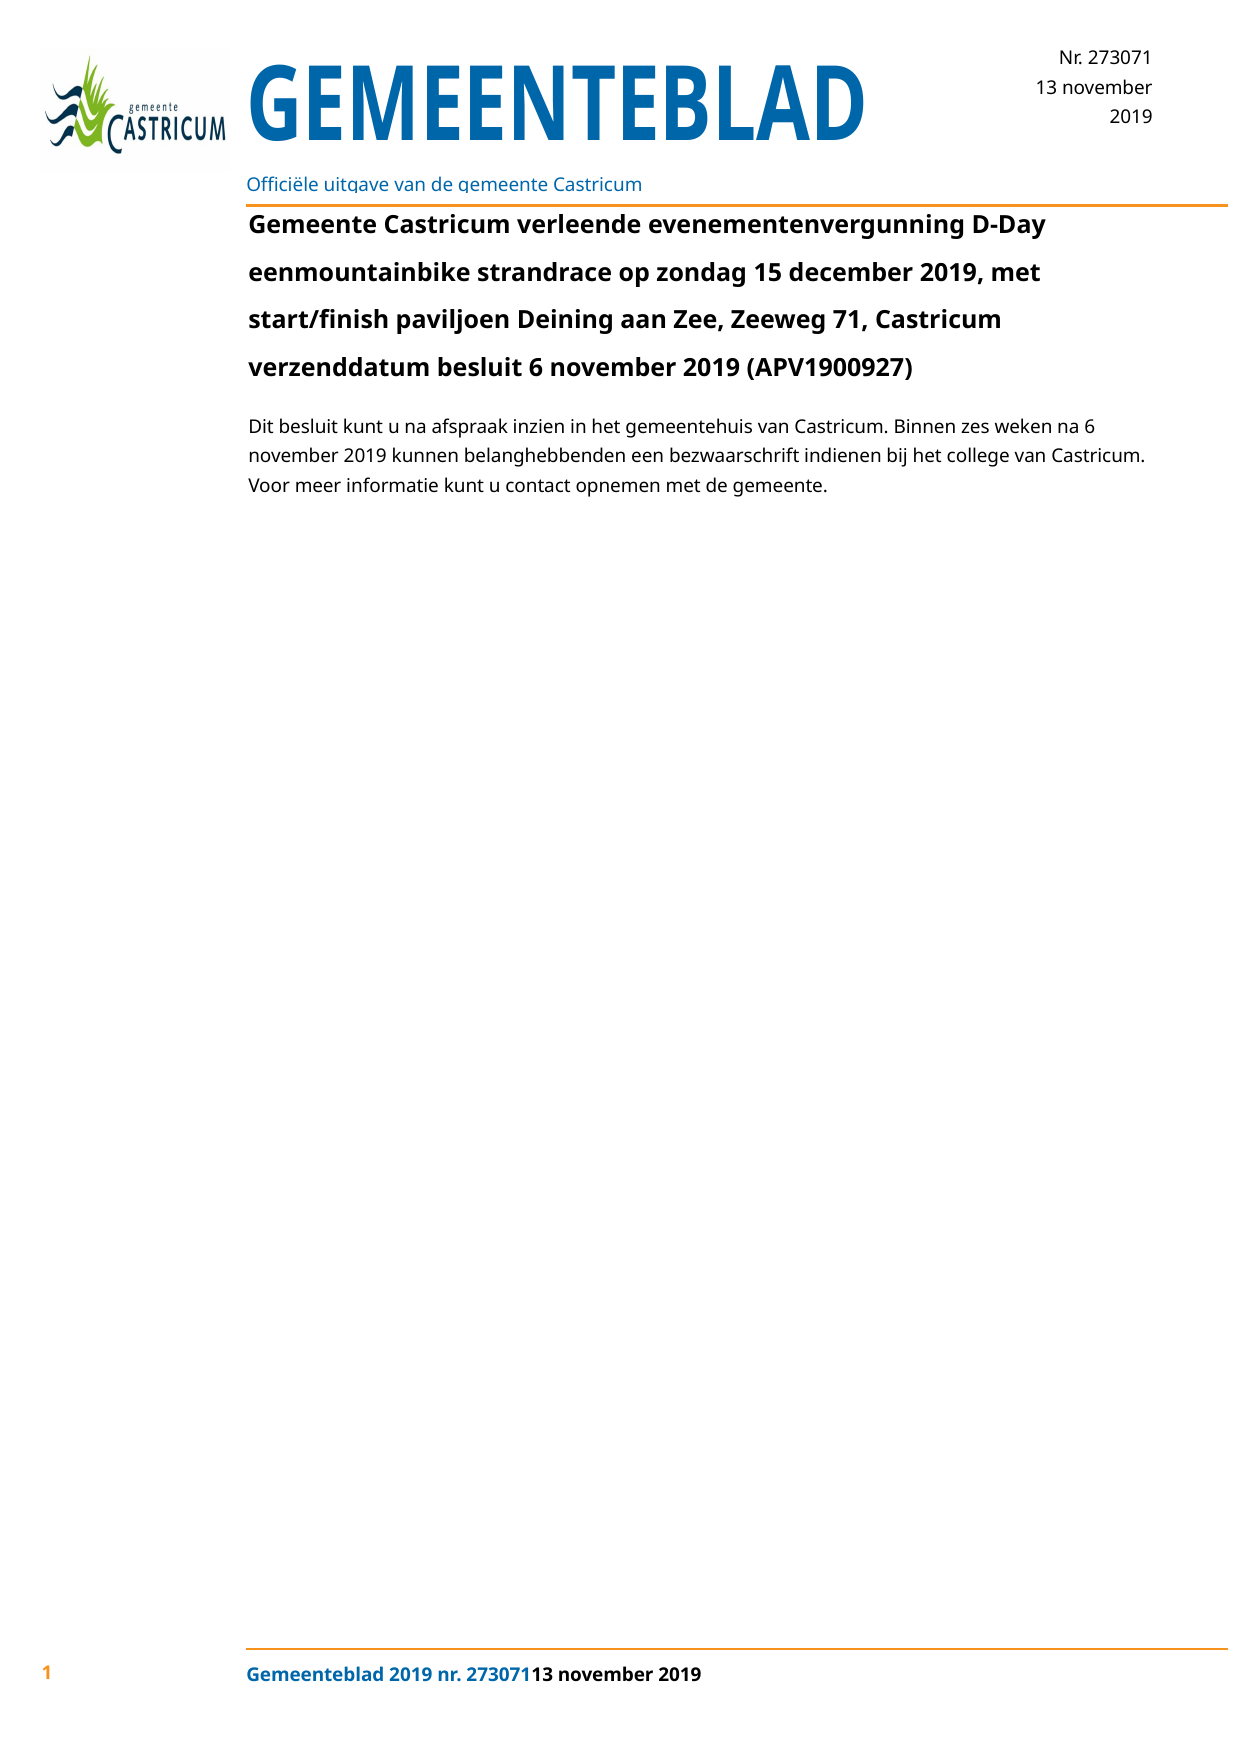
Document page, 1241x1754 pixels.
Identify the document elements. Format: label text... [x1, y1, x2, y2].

picture [41, 47, 231, 172]
text Gemeente Castricum verleende evenementenvergunning D-Day eenmountainbike strandrace op zondag 15 december 2019, met start/finish paviljoen Deining aan Zee, Zeeweg 71, Castricum verzenddatum besluit 6 november 2019 (APV1900927) [248, 207, 1152, 384]
text Dit besluit kunt u na afspraak inzien in het gemeentehuis van Castricum. Binnen zes weken na 6 november 2019 kunnen belanghebbenden een bezwaarschrift indienen bij het college van Castricum. Voor meer informatie kunt u contact opnemen met de gemeente. [248, 413, 1152, 498]
